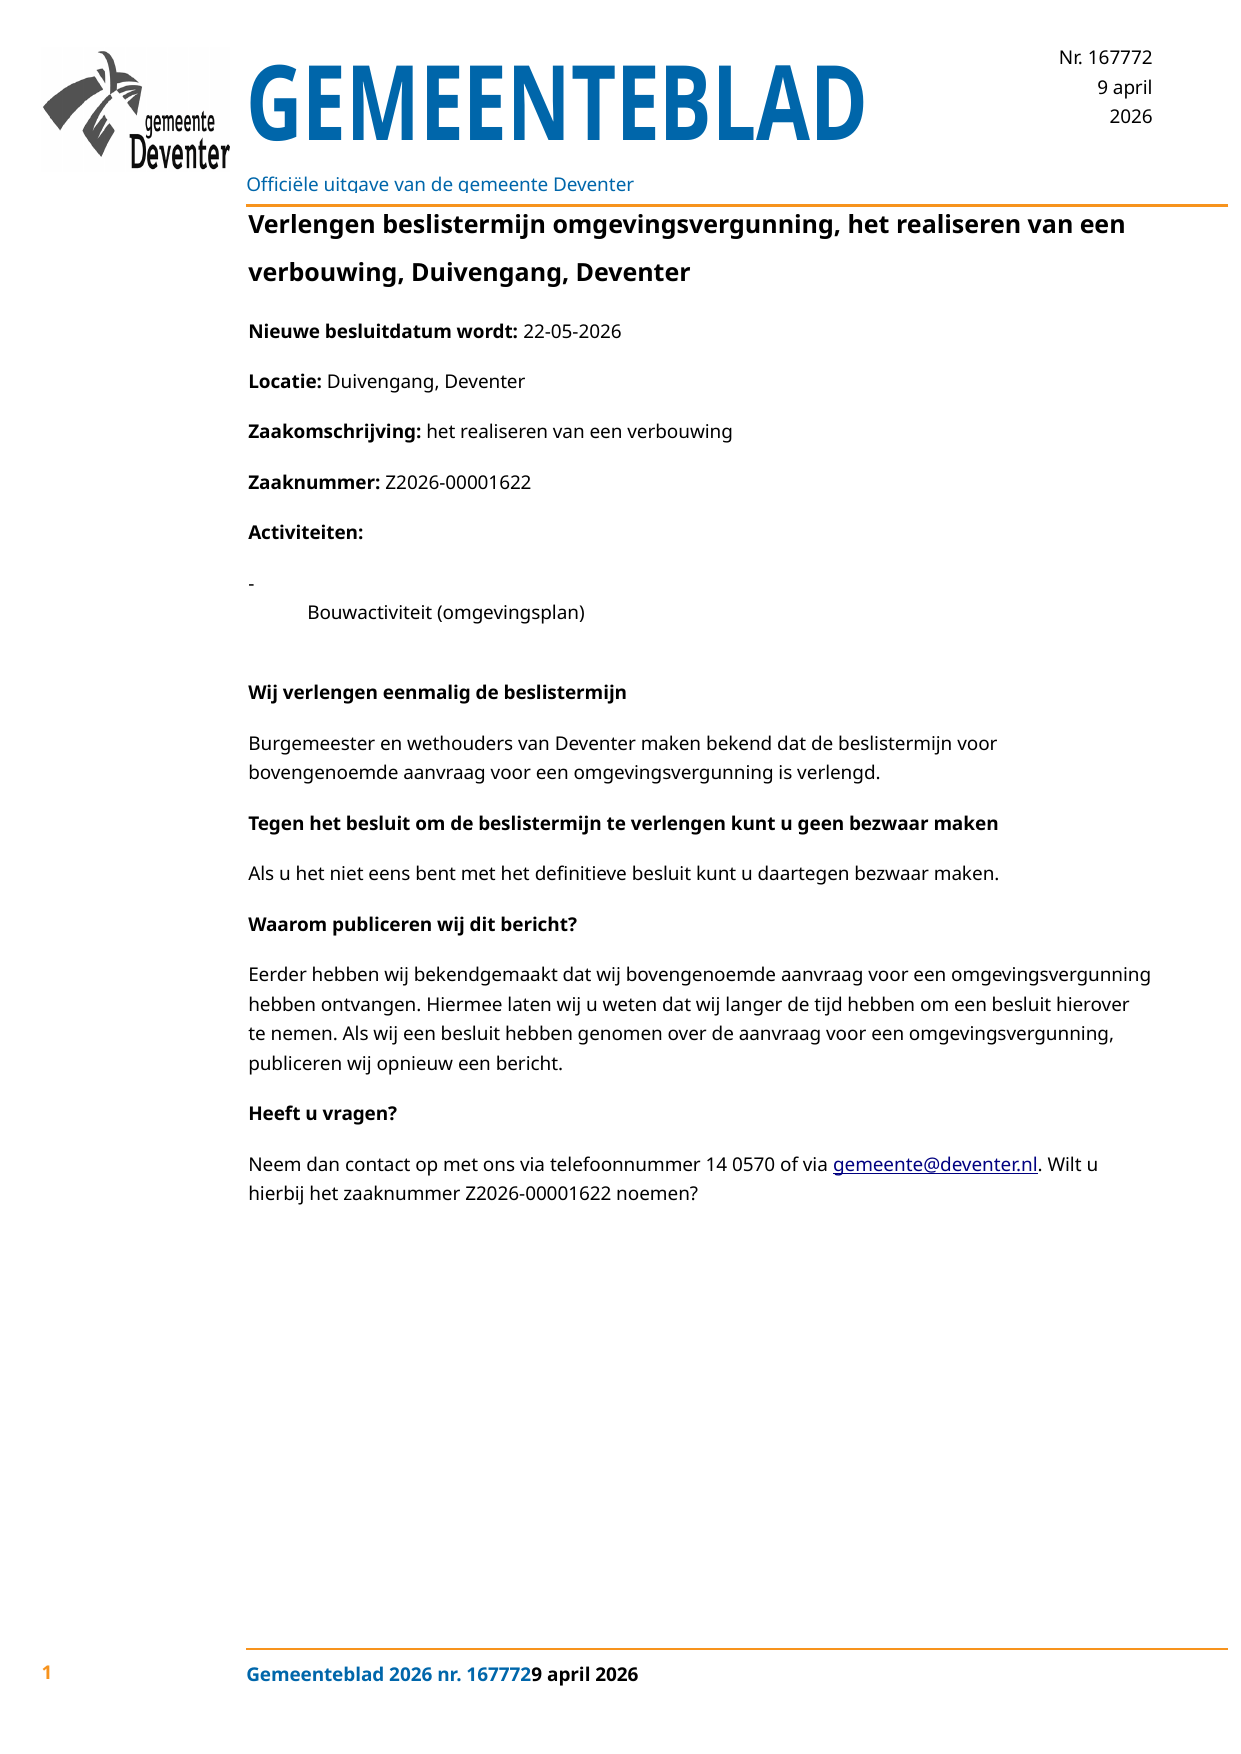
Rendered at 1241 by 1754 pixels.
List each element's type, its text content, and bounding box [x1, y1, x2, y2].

list Bouwactiviteit (omgevingsplan) [248, 599, 1152, 625]
text Nieuwe besluitdatum wordt: 22-05-2026 [248, 318, 1152, 344]
text Heeft u vragen? [248, 1100, 1152, 1126]
text Tegen het besluit om de beslistermijn te verlengen kunt u geen bezwaar maken [248, 810, 1152, 836]
text Als u het niet eens bent met het definitieve besluit kunt u daartegen bezwaar maken. [248, 860, 1152, 886]
text Burgemeester en wethouders van Deventer maken bekend dat de beslistermijn voor bovengenoemde aanvraag voor een omgevingsvergunning is verlengd. [248, 730, 1152, 785]
picture [41, 47, 231, 172]
text Locatie: Duivengang, Deventer [248, 368, 1152, 394]
text Waarom publiceren wij dit bericht? [248, 911, 1152, 937]
text Activiteiten: [248, 519, 1152, 545]
text Neem dan contact op met ons via telefoonnummer 14 0570 of via gemeente@deventer.nl. Wilt u hierbij het zaaknummer Z2026-00001622 noemen? [248, 1151, 1152, 1206]
text Zaakomschrijving: het realiseren van een verbouwing [248, 419, 1152, 444]
text Verlengen beslistermijn omgevingsvergunning, het realiseren van een verbouwing, Duivengang, Deventer [248, 207, 1152, 288]
text Wij verlengen eenmalig de beslistermijn [248, 679, 1152, 705]
text Eerder hebben wij bekendgemaakt dat wij bovengenoemde aanvraag voor een omgevingsvergunning hebben ontvangen. Hiermee laten wij u weten dat wij langer de tijd hebben om een besluit hierover te nemen. Als wij een besluit hebben genomen over de aanvraag voor een omgevingsvergunning, publiceren wij opnieuw een bericht. [248, 961, 1152, 1076]
text Zaaknummer: Z2026-00001622 [248, 469, 1152, 495]
